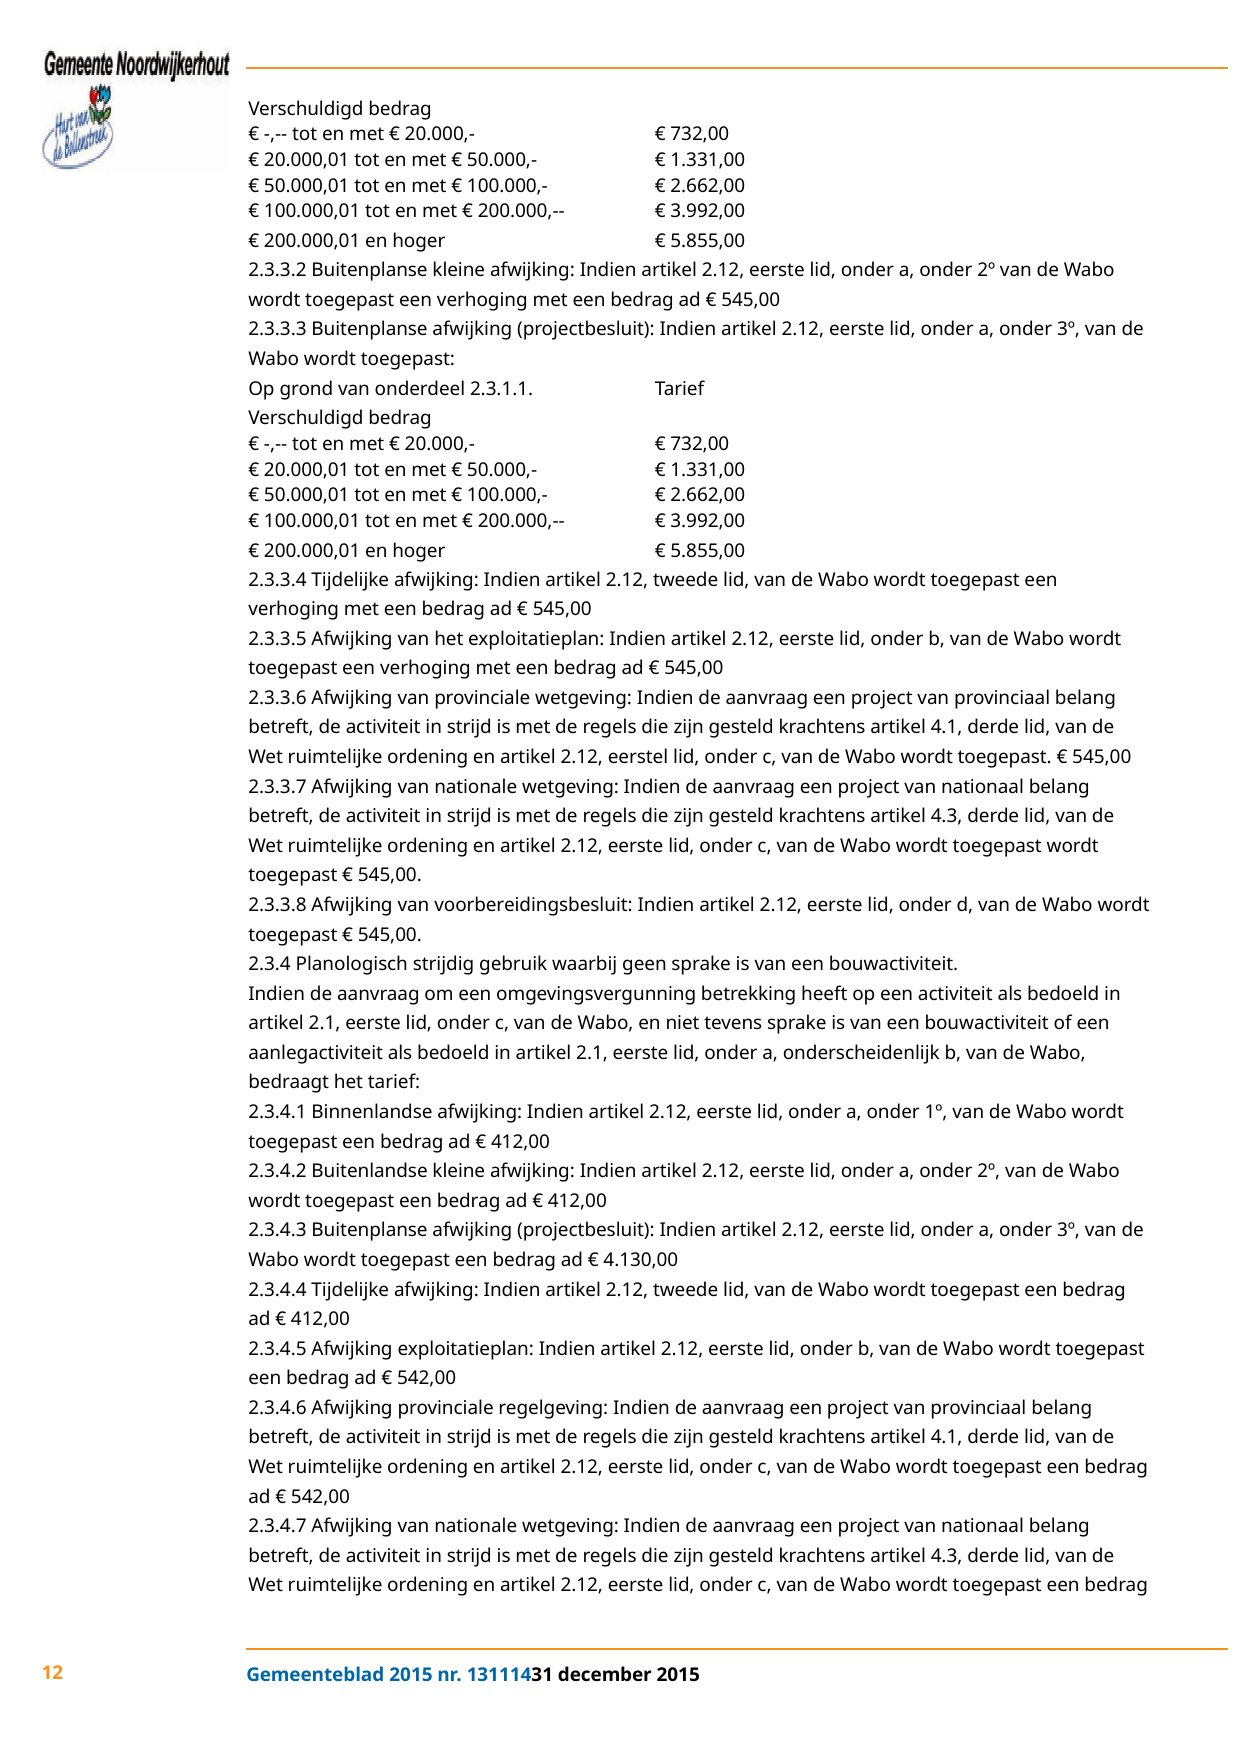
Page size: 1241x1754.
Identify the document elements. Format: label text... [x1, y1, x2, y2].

table_cell € 2.662,00 [655, 172, 1152, 198]
text 2.3.3.5 Afwijking van het exploitatieplan: Indien artikel 2.12, eerste lid, onder b, van de Wabo wordt toegepast een verhoging met een bedrag ad € 545,00 [248, 625, 1152, 680]
table_header Tarief [655, 375, 1152, 430]
table_cell € -,-- tot en met € 20.000,- [248, 121, 654, 146]
text 2.3.3.4 Tijdelijke afwijking: Indien artikel 2.12, tweede lid, van de Wabo wordt toegepast een verhoging met een bedrag ad € 545,00 [248, 566, 1152, 621]
text 2.3.4.5 Afwijking exploitatieplan: Indien artikel 2.12, eerste lid, onder b, van de Wabo wordt toegepast een bedrag ad € 542,00 [248, 1335, 1152, 1390]
text 2.3.3.7 Afwijking van nationale wetgeving: Indien de aanvraag een project van nationaal belang betreft, de activiteit in strijd is met de regels die zijn gesteld krachtens artikel 4.3, derde lid, van de Wet ruimtelijke ordening en artikel 2.12, eerste lid, onder c, van de Wabo wordt toegepast wordt toegepast € 545,00. [248, 773, 1152, 887]
text 2.3.3.2 Buitenplanse kleine afwijking: Indien artikel 2.12, eerste lid, onder a, onder 2º van de Wabo wordt toegepast een verhoging met een bedrag ad € 545,00 [248, 256, 1152, 312]
text 2.3.3.8 Afwijking van voorbereidingsbesluit: Indien artikel 2.12, eerste lid, onder d, van de Wabo wordt toegepast € 545,00. [248, 891, 1152, 946]
text 2.3.4 Planologisch strijdig gebruik waarbij geen sprake is van een bouwactiviteit. [248, 950, 1152, 976]
text 2.3.4.4 Tijdelijke afwijking: Indien artikel 2.12, tweede lid, van de Wabo wordt toegepast een bedrag ad € 412,00 [248, 1276, 1152, 1331]
table_cell € -,-- tot en met € 20.000,- [248, 430, 654, 456]
text 2.3.4.6 Afwijking provinciale regelgeving: Indien de aanvraag een project van provinciaal belang betreft, de activiteit in strijd is met de regels die zijn gesteld krachtens artikel 4.1, derde lid, van de Wet ruimtelijke ordening en artikel 2.12, eerste lid, onder c, van de Wabo wordt toegepast een bedrag ad € 542,00 [248, 1394, 1152, 1508]
text 2.3.4.1 Binnenlandse afwijking: Indien artikel 2.12, eerste lid, onder a, onder 1º, van de Wabo wordt toegepast een bedrag ad € 412,00 [248, 1098, 1152, 1153]
table_cell € 20.000,01 tot en met € 50.000,- [248, 456, 654, 481]
table_cell € 2.662,00 [655, 481, 1152, 507]
table_cell € 20.000,01 tot en met € 50.000,- [248, 146, 654, 172]
table_cell € 100.000,01 tot en met € 200.000,-- € 200.000,01 en hoger [248, 507, 654, 562]
table_cell € 3.992,00 € 5.855,00 [655, 198, 1152, 253]
table_cell € 50.000,01 tot en met € 100.000,- [248, 481, 654, 507]
table_header Verschuldigd bedrag [248, 95, 654, 121]
table_cell € 50.000,01 tot en met € 100.000,- [248, 172, 654, 198]
table_cell € 1.331,00 [655, 456, 1152, 481]
table_cell € 3.992,00 € 5.855,00 [655, 507, 1152, 562]
table_cell € 732,00 [655, 430, 1152, 456]
table_cell € 732,00 [655, 121, 1152, 146]
text 2.3.4.7 Afwijking van nationale wetgeving: Indien de aanvraag een project van nationaal belang betreft, de activiteit in strijd is met de regels die zijn gesteld krachtens artikel 4.3, derde lid, van de Wet ruimtelijke ordening en artikel 2.12, eerste lid, onder c, van de Wabo wordt toegepast een bedrag [248, 1512, 1152, 1597]
text Indien de aanvraag om een omgevingsvergunning betrekking heeft op een activiteit als bedoeld in artikel 2.1, eerste lid, onder c, van de Wabo, en niet tevens sprake is van een bouwactiviteit of een aanlegactiviteit als bedoeld in artikel 2.1, eerste lid, onder a, onderscheidenlijk b, van de Wabo, bedraagt het tarief: [248, 980, 1152, 1094]
picture [41, 47, 231, 172]
table_cell € 100.000,01 tot en met € 200.000,-- € 200.000,01 en hoger [248, 198, 654, 253]
text 2.3.4.3 Buitenplanse afwijking (projectbesluit): Indien artikel 2.12, eerste lid, onder a, onder 3º, van de Wabo wordt toegepast een bedrag ad € 4.130,00 [248, 1217, 1152, 1272]
text 2.3.4.2 Buitenlandse kleine afwijking: Indien artikel 2.12, eerste lid, onder a, onder 2º, van de Wabo wordt toegepast een bedrag ad € 412,00 [248, 1157, 1152, 1213]
text 2.3.3.3 Buitenplanse afwijking (projectbesluit): Indien artikel 2.12, eerste lid, onder a, onder 3º, van de Wabo wordt toegepast: [248, 315, 1152, 371]
table_header Op grond van onderdeel 2.3.1.1. Verschuldigd bedrag [248, 375, 654, 430]
table_header [655, 95, 1152, 121]
table_cell € 1.331,00 [655, 146, 1152, 172]
text 2.3.3.6 Afwijking van provinciale wetgeving: Indien de aanvraag een project van provinciaal belang betreft, de activiteit in strijd is met de regels die zijn gesteld krachtens artikel 4.1, derde lid, van de Wet ruimtelijke ordening en artikel 2.12, eerstel lid, onder c, van de Wabo wordt toegepast. € 545,00 [248, 684, 1152, 769]
